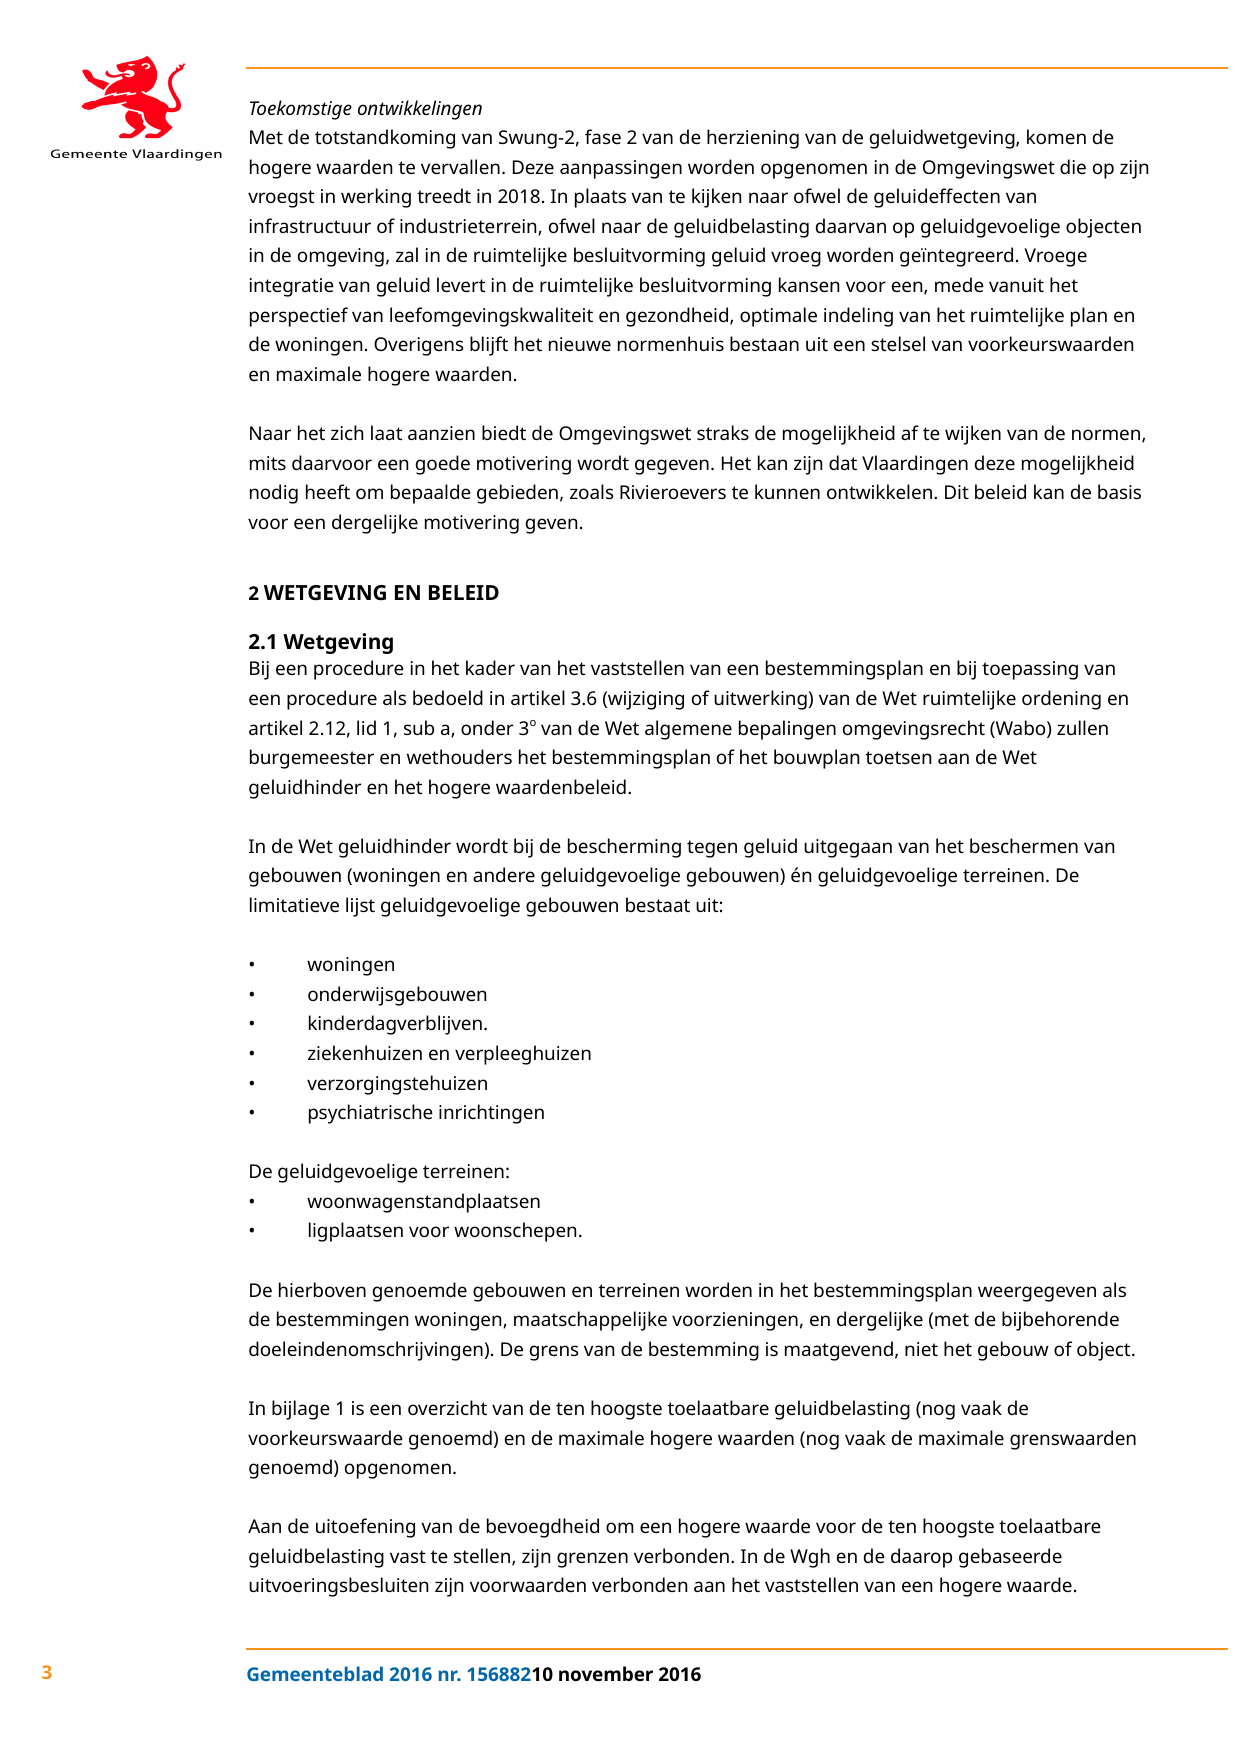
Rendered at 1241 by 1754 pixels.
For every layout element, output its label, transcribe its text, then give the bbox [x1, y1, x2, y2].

text In bijlage 1 is een overzicht van de ten hoogste toelaatbare geluidbelasting (nog vaak de voorkeurswaarde genoemd) en de maximale hogere waarden (nog vaak de maximale grenswaarden genoemd) opgenomen. [248, 1395, 1152, 1480]
text Met de totstandkoming van Swung-2, fase 2 van de herziening van de geluidwetgeving, komen de hogere waarden te vervallen. Deze aanpassingen worden opgenomen in de Omgevingswet die op zijn vroegst in werking treedt in 2018. In plaats van te kijken naar ofwel de geluideffecten van infrastructuur of industrieterrein, ofwel naar de geluidbelasting daarvan op geluidgevoelige objecten in de omgeving, zal in de ruimtelijke besluitvorming geluid vroeg worden geïntegreerd. Vroege integratie van geluid levert in de ruimtelijke besluitvorming kansen voor een, mede vanuit het perspectief van leefomgevingskwaliteit en gezondheid, optimale indeling van het ruimtelijke plan en de woningen. Overigens blijft het nieuwe normenhuis bestaan uit een stelsel van voorkeurswaarden en maximale hogere waarden. [248, 124, 1152, 387]
picture [41, 47, 231, 172]
text Naar het zich laat aanzien biedt de Omgevingswet straks de mogelijkheid af te wijken van de normen, mits daarvoor een goede motivering wordt gegeven. Het kan zijn dat Vlaardingen deze mogelijkheid nodig heeft om bepaalde gebieden, zoals Rivieroevers te kunnen ontwikkelen. Dit beleid kan de basis voor een dergelijke motivering geven. [248, 420, 1152, 535]
text 2 WETGEVING EN BELEID [248, 578, 1152, 606]
list onderwijsgebouwen [248, 981, 1152, 1007]
list woningen [248, 951, 1152, 977]
list kinderdagverblijven. [248, 1011, 1152, 1036]
list ziekenhuizen en verpleeghuizen [248, 1040, 1152, 1066]
text De geluidgevoelige terreinen: [248, 1158, 1152, 1184]
list verzorgingstehuizen [248, 1070, 1152, 1095]
text Toekomstige ontwikkelingen [248, 95, 1152, 121]
list woonwagenstandplaatsen [248, 1188, 1152, 1214]
text In de Wet geluidhinder wordt bij de bescherming tegen geluid uitgegaan van het beschermen van gebouwen (woningen en andere geluidgevoelige gebouwen) én geluidgevoelige terreinen. De limitatieve lijst geluidgevoelige gebouwen bestaat uit: [248, 833, 1152, 918]
text Bij een procedure in het kader van het vaststellen van een bestemmingsplan en bij toepassing van een procedure als bedoeld in artikel 3.6 (wijziging of uitwerking) van de Wet ruimtelijke ordening en artikel 2.12, lid 1, sub a, onder 3o van de Wet algemene bepalingen omgevingsrecht (Wabo) zullen burgemeester en wethouders het bestemmingsplan of het bouwplan toetsen aan de Wet geluidhinder en het hogere waardenbeleid. [248, 656, 1152, 799]
text De hierboven genoemde gebouwen en terreinen worden in het bestemmingsplan weergegeven als de bestemmingen woningen, maatschappelijke voorzieningen, en dergelijke (met de bijbehorende doeleindenomschrijvingen). De grens van de bestemming is maatgevend, niet het gebouw of object. [248, 1277, 1152, 1362]
text 2.1 Wetgeving [248, 627, 1152, 656]
list ligplaatsen voor woonschepen. [248, 1218, 1152, 1243]
text Aan de uitoefening van de bevoegdheid om een hogere waarde voor de ten hoogste toelaatbare geluidbelasting vast te stellen, zijn grenzen verbonden. In de Wgh en de daarop gebaseerde uitvoeringsbesluiten zijn voorwaarden verbonden aan het vaststellen van een hogere waarde. [248, 1513, 1152, 1598]
list psychiatrische inrichtingen [248, 1099, 1152, 1125]
